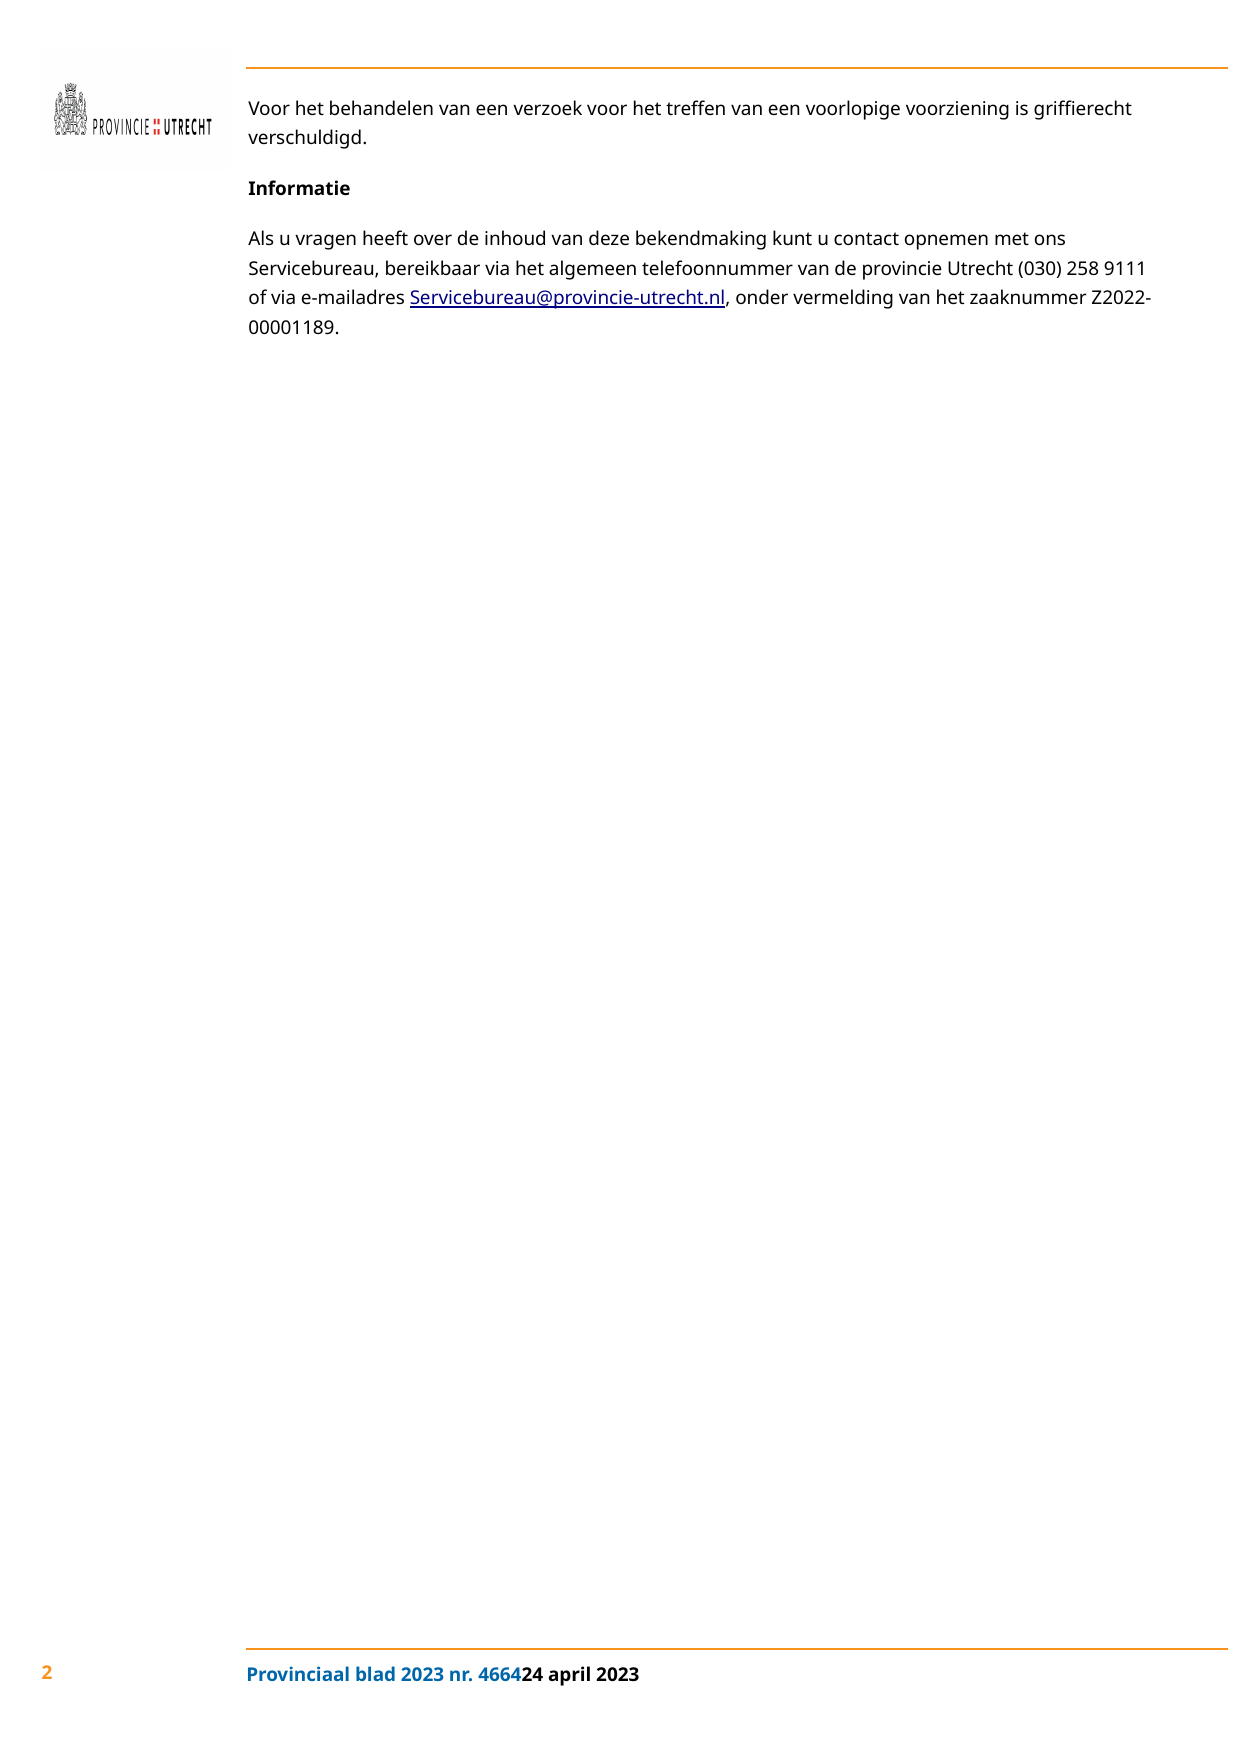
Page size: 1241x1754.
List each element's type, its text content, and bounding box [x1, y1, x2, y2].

text Voor het behandelen van een verzoek voor het treffen van een voorlopige voorziening is griffierecht verschuldigd. [248, 95, 1152, 150]
text Als u vragen heeft over de inhoud van deze bekendmaking kunt u contact opnemen met ons Servicebureau, bereikbaar via het algemeen telefoonnummer van de provincie Utrecht (030) 258 9111 of via e-mailadres Servicebureau@provincie-utrecht.nl, onder vermelding van het zaaknummer Z2022-00001189. [248, 225, 1152, 340]
text Informatie [248, 175, 1152, 201]
picture [41, 47, 231, 172]
